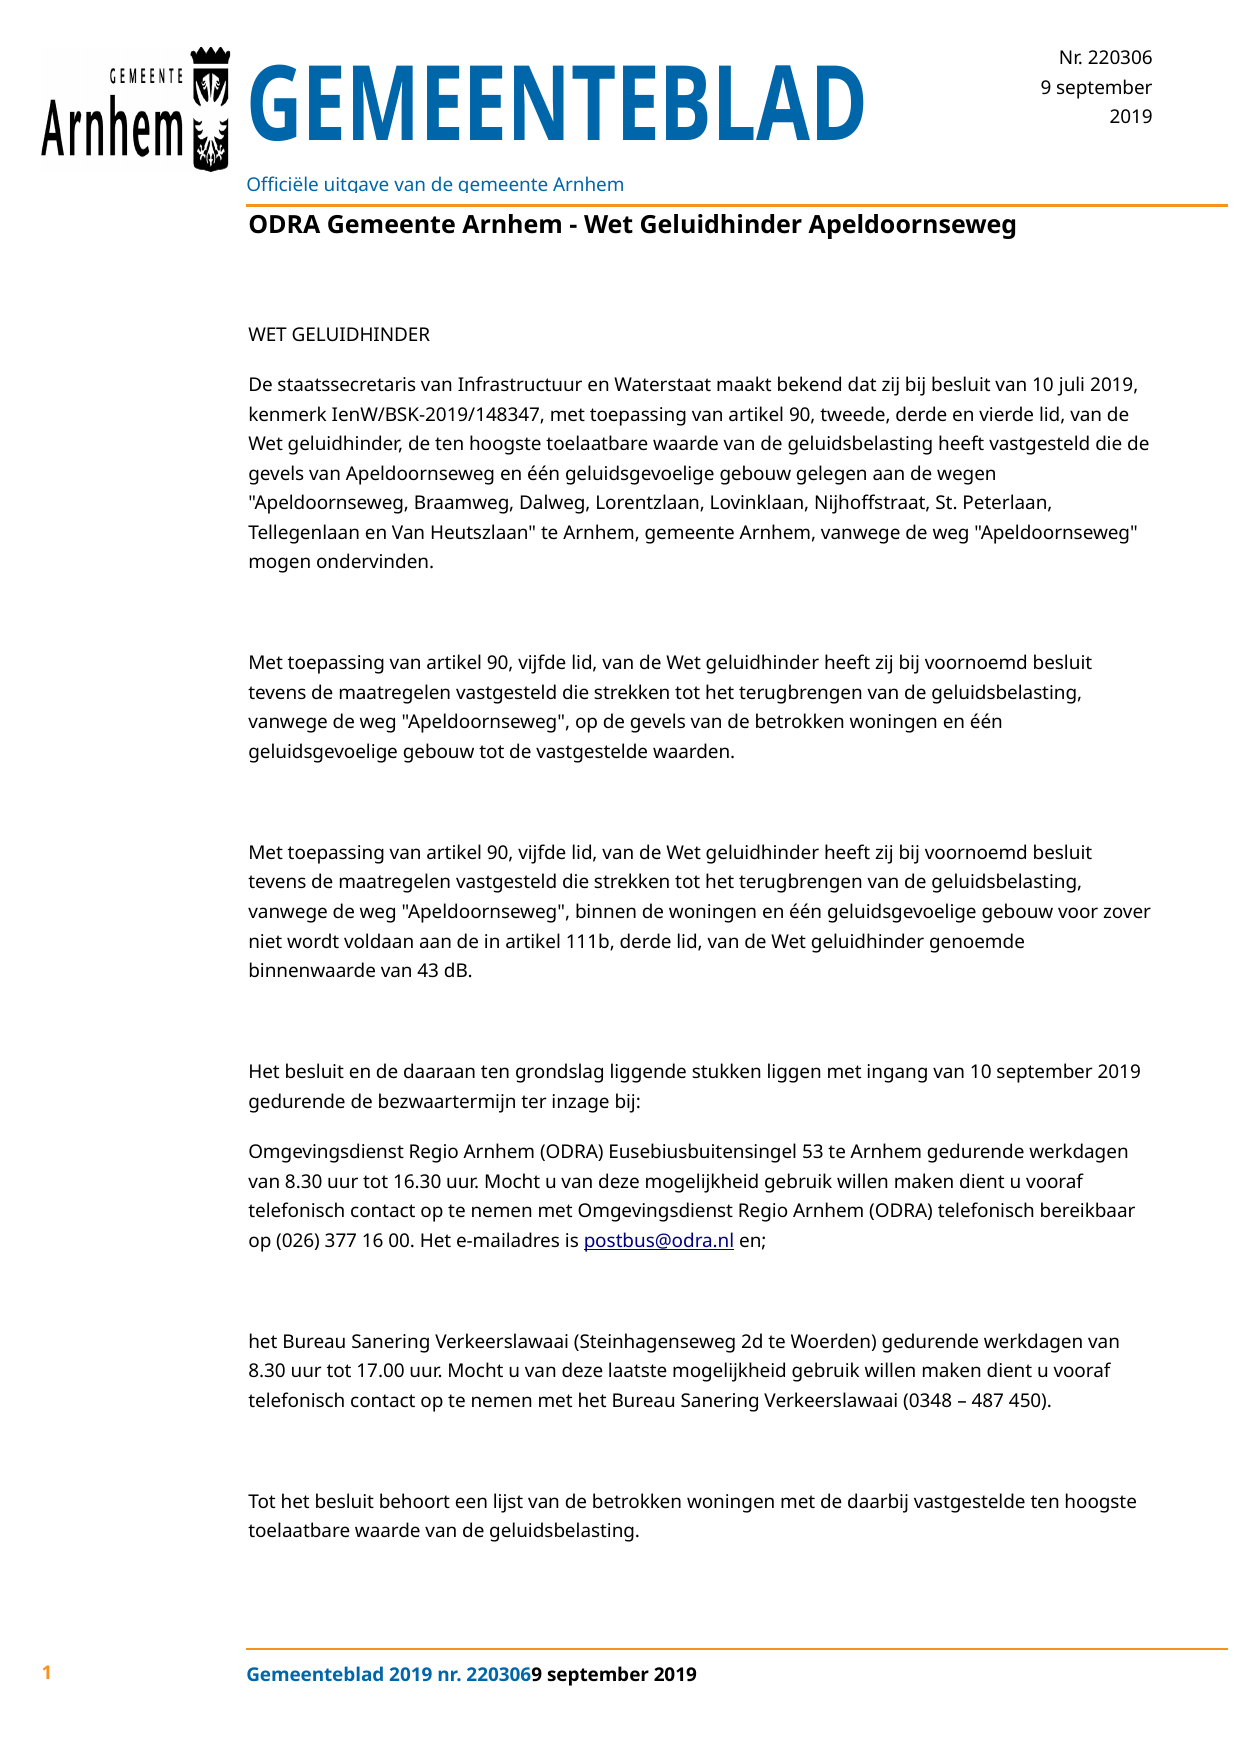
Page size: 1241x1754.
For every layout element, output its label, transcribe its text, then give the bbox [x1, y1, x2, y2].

text ODRA Gemeente Arnhem - Wet Geluidhinder Apeldoornseweg [248, 207, 1152, 241]
text Tot het besluit behoort een lijst van de betrokken woningen met de daarbij vastgestelde ten hoogste toelaatbare waarde van de geluidsbelasting. [248, 1488, 1152, 1543]
text het Bureau Sanering Verkeerslawaai (Steinhagenseweg 2d te Woerden) gedurende werkdagen van 8.30 uur tot 17.00 uur. Mocht u van deze laatste mogelijkheid gebruik willen maken dient u vooraf telefonisch contact op te nemen met het Bureau Sanering Verkeerslawaai (0348 – 487 450). [248, 1328, 1152, 1413]
text Met toepassing van artikel 90, vijfde lid, van de Wet geluidhinder heeft zij bij voornoemd besluit tevens de maatregelen vastgesteld die strekken tot het terugbrengen van de geluidsbelasting, vanwege de weg "Apeldoornseweg", op de gevels van de betrokken woningen en één geluidsgevoelige gebouw tot de vastgestelde waarden. [248, 649, 1152, 764]
text De staatssecretaris van Infrastructuur en Waterstaat maakt bekend dat zij bij besluit van 10 juli 2019, kenmerk IenW/BSK-2019/148347, met toepassing van artikel 90, tweede, derde en vierde lid, van de Wet geluidhinder, de ten hoogste toelaatbare waarde van de geluidsbelasting heeft vastgesteld die de gevels van Apeldoornseweg en één geluidsgevoelige gebouw gelegen aan de wegen "Apeldoornseweg, Braamweg, Dalweg, Lorentzlaan, Lovinklaan, Nijhoffstraat, St. Peterlaan, Tellegenlaan en Van Heutszlaan" te Arnhem, gemeente Arnhem, vanwege de weg "Apeldoornseweg" mogen ondervinden. [248, 371, 1152, 574]
text Het besluit en de daaraan ten grondslag liggende stukken liggen met ingang van 10 september 2019 gedurende de bezwaartermijn ter inzage bij: [248, 1058, 1152, 1113]
text Omgevingsdienst Regio Arnhem (ODRA) Eusebiusbuitensingel 53 te Arnhem gedurende werkdagen van 8.30 uur tot 16.30 uur. Mocht u van deze mogelijkheid gebruik willen maken dient u vooraf telefonisch contact op te nemen met Omgevingsdienst Regio Arnhem (ODRA) telefonisch bereikbaar op (026) 377 16 00. Het e-mailadres is postbus@odra.nl en; [248, 1138, 1152, 1253]
text WET GELUIDHINDER [248, 321, 1152, 346]
picture [41, 47, 231, 172]
text Met toepassing van artikel 90, vijfde lid, van de Wet geluidhinder heeft zij bij voornoemd besluit tevens de maatregelen vastgesteld die strekken tot het terugbrengen van de geluidsbelasting, vanwege de weg "Apeldoornseweg", binnen de woningen en één geluidsgevoelige gebouw voor zover niet wordt voldaan aan de in artikel 111b, derde lid, van de Wet geluidhinder genoemde binnenwaarde van 43 dB. [248, 839, 1152, 983]
